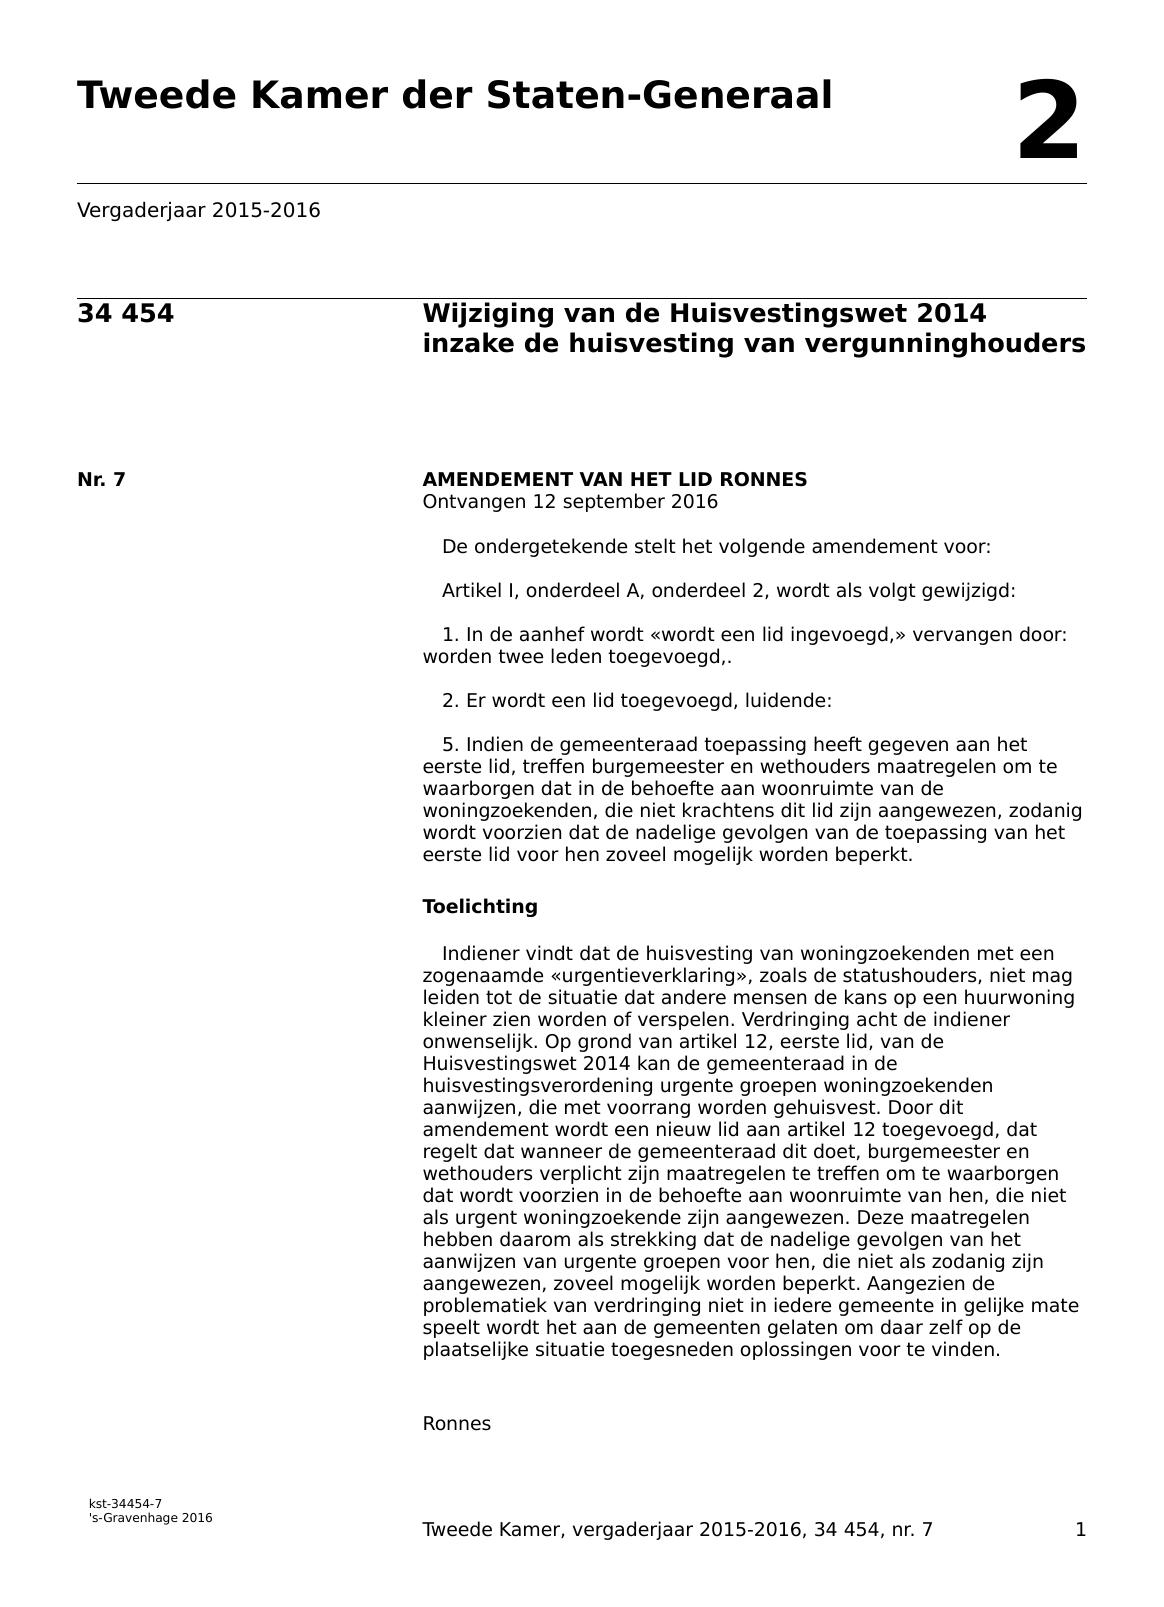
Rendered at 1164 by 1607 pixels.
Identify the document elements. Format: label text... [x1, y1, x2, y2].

text 5. Indien de gemeenteraad toepassing heeft gegeven aan het eerste lid, treffen burgemeester en wethouders maatregelen om te waarborgen dat in de behoefte aan woonruimte van de woningzoekenden, die niet krachtens dit lid zijn aangewezen, zodanig wordt voorzien dat de nadelige gevolgen van de toepassing van het eerste lid voor hen zoveel mogelijk worden beperkt. [422, 734, 1087, 866]
text Artikel I, onderdeel A, onderdeel 2, wordt als volgt gewijzigd: [422, 580, 1087, 602]
table_cell Vergaderjaar 2015-2016 [77, 184, 1087, 298]
subtitle Nr. 7 AMENDEMENT VAN HET LID RONNES [77, 469, 1087, 491]
table_header Tweede Kamer der Staten-Generaal [77, 59, 886, 183]
text Indiener vindt dat de huisvesting van woningzoekenden met een zogenaamde «urgentieverklaring», zoals de statushouders, niet mag leiden tot de situatie dat andere mensen de kans op een huurwoning kleiner zien worden of verspelen. Verdringing acht de indiener onwenselijk. Op grond van artikel 12, eerste lid, van de Huisvestingswet 2014 kan de gemeenteraad in de huisvestingsverordening urgente groepen woningzoekenden aanwijzen, die met voorrang worden gehuisvest. Door dit amendement wordt een nieuw lid aan artikel 12 toegevoegd, dat regelt dat wanneer de gemeenteraad dit doet, burgemeester en wethouders verplicht zijn maatregelen te treffen om te waarborgen dat wordt voorzien in de behoefte aan woonruimte van hen, die niet als urgent woningzoekende zijn aangewezen. Deze maatregelen hebben daarom als strekking dat de nadelige gevolgen van het aanwijzen van urgente groepen voor hen, die niet als zodanig zijn aangewezen, zoveel mogelijk worden beperkt. Aangezien de problematiek van verdringing niet in iedere gemeente in gelijke mate speelt wordt het aan de gemeenten gelaten om daar zelf op de plaatselijke situatie toegesneden oplossingen voor te vinden. [422, 943, 1087, 1361]
text 2. Er wordt een lid toegevoegd, luidende: [422, 690, 1087, 712]
subtitle 34 454 Wijziging van de Huisvestingswet 2014 inzake de huisvesting van vergunninghouders [77, 299, 1087, 358]
table_header 2 [886, 59, 1087, 183]
text 1. In de aanhef wordt «wordt een lid ingevoegd,» vervangen door: worden twee leden toegevoegd,. [422, 624, 1087, 668]
subtitle Toelichting [422, 896, 1087, 918]
text 's-Gravenhage 2016 [88, 1511, 323, 1525]
text Ontvangen 12 september 2016 [422, 491, 1087, 513]
text kst-34454-7 [88, 1497, 323, 1511]
text Ronnes [422, 1391, 1087, 1434]
text De ondergetekende stelt het volgende amendement voor: [422, 536, 1087, 557]
